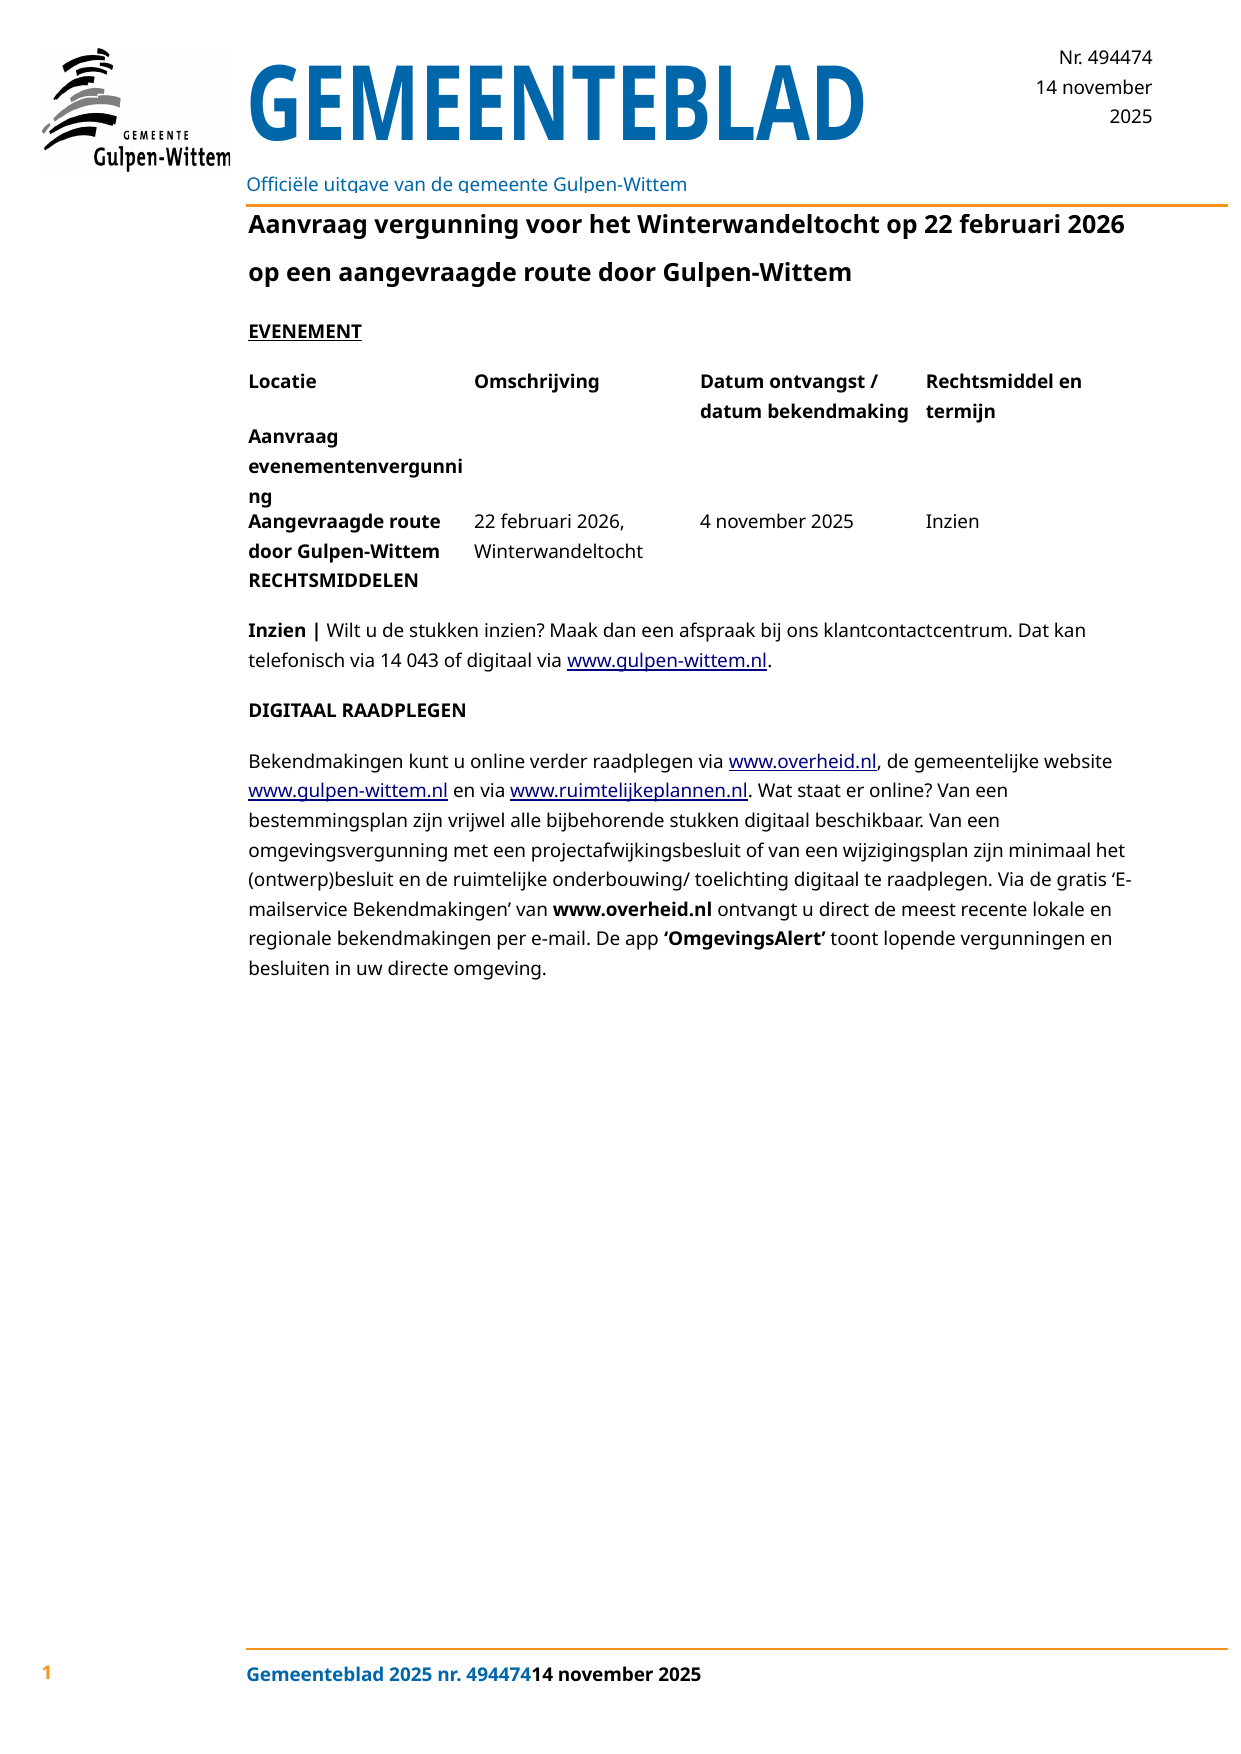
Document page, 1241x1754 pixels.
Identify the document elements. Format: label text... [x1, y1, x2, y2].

table_cell Inzien [926, 509, 1152, 564]
table_header Omschrijving [474, 369, 700, 424]
table_cell 22 februari 2026, Winterwandeltocht [474, 509, 700, 564]
table_header Locatie [248, 369, 474, 424]
picture [41, 47, 231, 172]
table_cell Aanvraag evenementenvergunning [248, 424, 474, 509]
table_cell Aangevraagde route door Gulpen-Wittem [248, 509, 474, 564]
table_cell [700, 424, 926, 509]
table_header Rechtsmiddel en termijn [926, 369, 1152, 424]
table_cell [474, 424, 700, 509]
table_cell [926, 424, 1152, 509]
table_header Datum ontvangst / datum bekendmaking [700, 369, 926, 424]
table_cell 4 november 2025 [700, 509, 926, 564]
text RECHTSMIDDELEN [248, 567, 1152, 593]
text DIGITAAL RAADPLEGEN [248, 698, 1152, 723]
text Bekendmakingen kunt u online verder raadplegen via www.overheid.nl, de gemeentelijke website www.gulpen-wittem.nl en via www.ruimtelijkeplannen.nl. Wat staat er online? Van een bestemmingsplan zijn vrijwel alle bijbehorende stukken digitaal beschikbaar. Van een omgevingsvergunning met een projectafwijkingsbesluit of van een wijzigingsplan zijn minimaal het (ontwerp)besluit en de ruimtelijke onderbouwing/ toelichting digitaal te raadplegen. Via de gratis ‘E-mailservice Bekendmakingen’ van www.overheid.nl ontvangt u direct de meest recente lokale en regionale bekendmakingen per e-mail. De app ‘OmgevingsAlert’ toont lopende vergunningen en besluiten in uw directe omgeving. [248, 748, 1152, 981]
text EVENEMENT [248, 318, 1152, 344]
text Aanvraag vergunning voor het Winterwandeltocht op 22 februari 2026 op een aangevraagde route door Gulpen-Wittem [248, 207, 1152, 288]
text Inzien | Wilt u de stukken inzien? Maak dan een afspraak bij ons klantcontactcentrum. Dat kan telefonisch via 14 043 of digitaal via www.gulpen-wittem.nl. [248, 618, 1152, 673]
